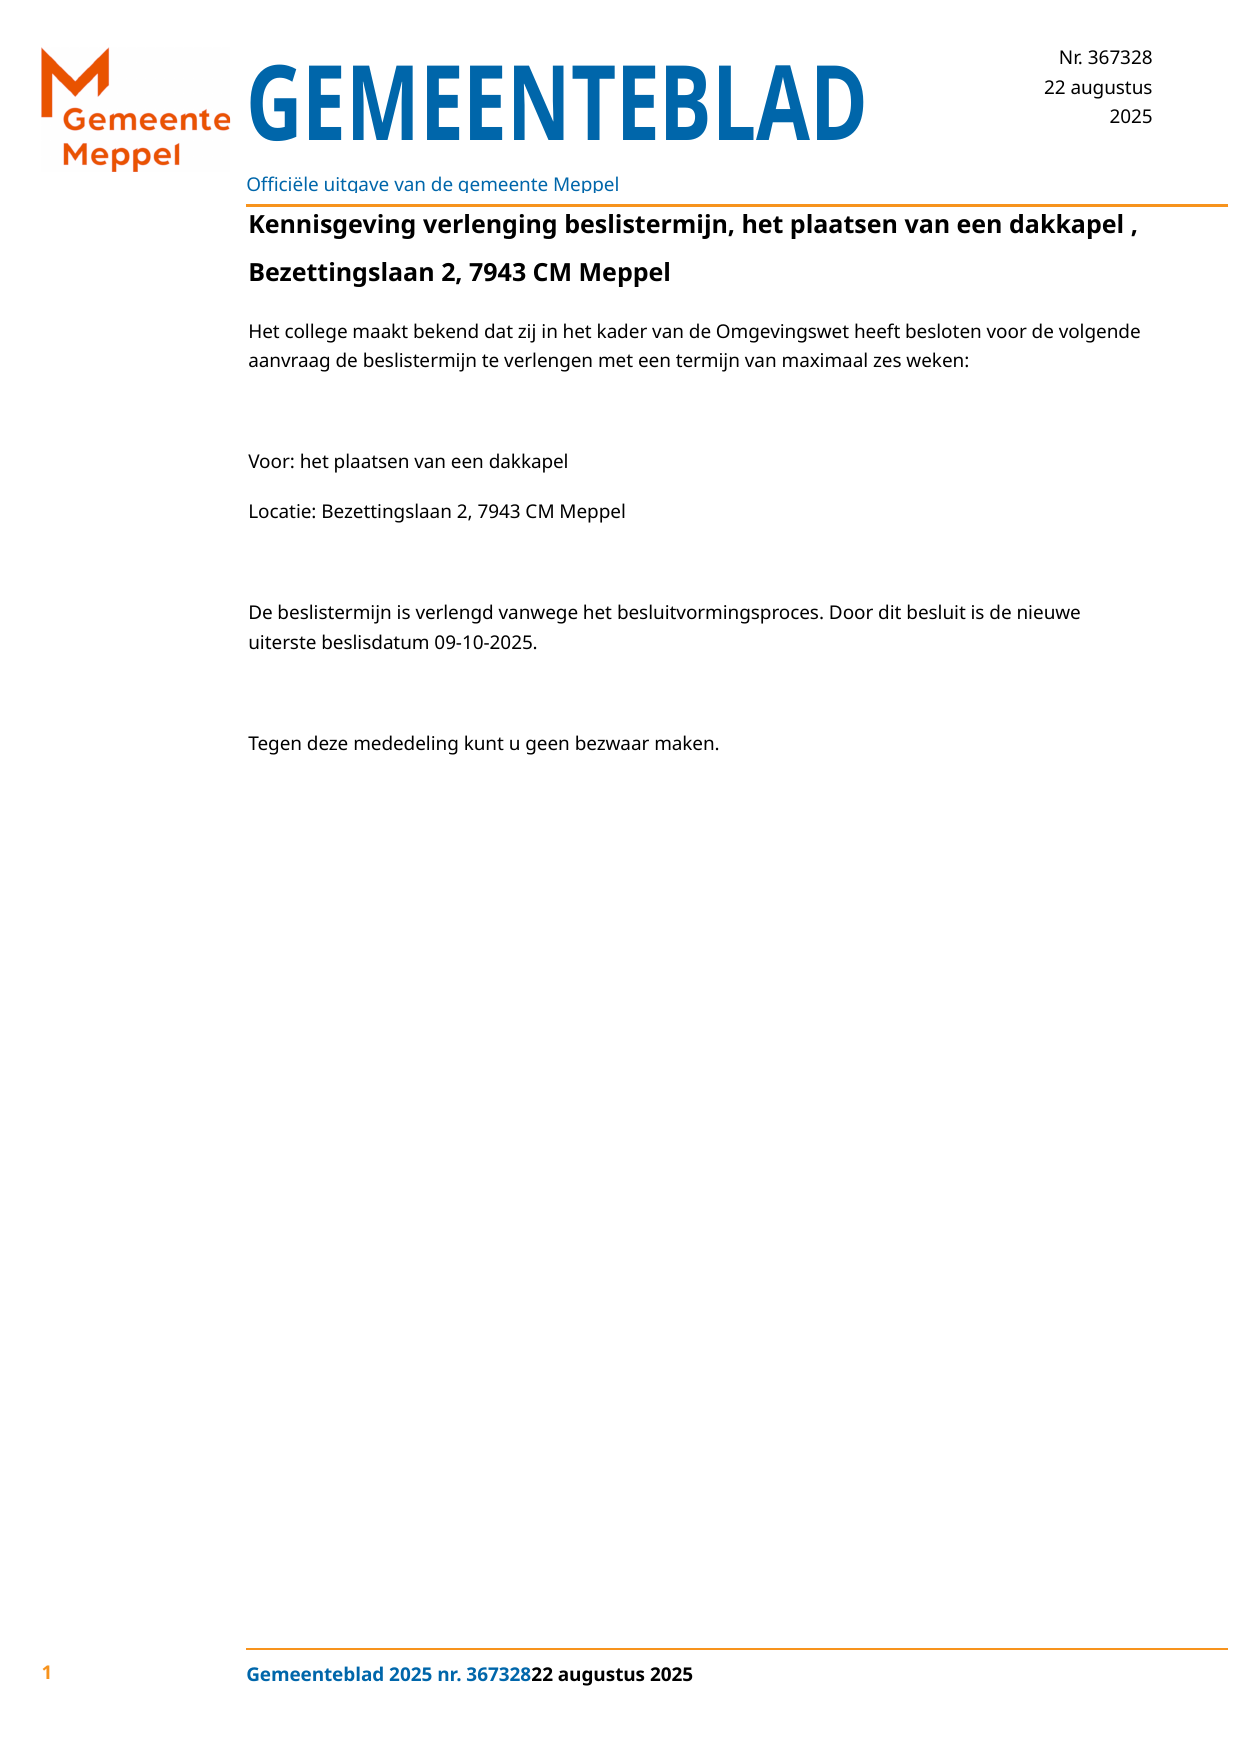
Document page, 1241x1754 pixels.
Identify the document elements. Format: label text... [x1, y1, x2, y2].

picture [41, 47, 231, 172]
text Kennisgeving verlenging beslistermijn, het plaatsen van een dakkapel , Bezettingslaan 2, 7943 CM Meppel [248, 207, 1152, 288]
text Locatie: Bezettingslaan 2, 7943 CM Meppel [248, 499, 1152, 524]
text Het college maakt bekend dat zij in het kader van de Omgevingswet heeft besloten voor de volgende aanvraag de beslistermijn te verlengen met een termijn van maximaal zes weken: [248, 318, 1152, 373]
text Voor: het plaatsen van een dakkapel [248, 448, 1152, 474]
text Tegen deze mededeling kunt u geen bezwaar maken. [248, 730, 1152, 756]
text De beslistermijn is verlengd vanwege het besluitvormingsproces. Door dit besluit is de nieuwe uiterste beslisdatum 09-10-2025. [248, 599, 1152, 655]
